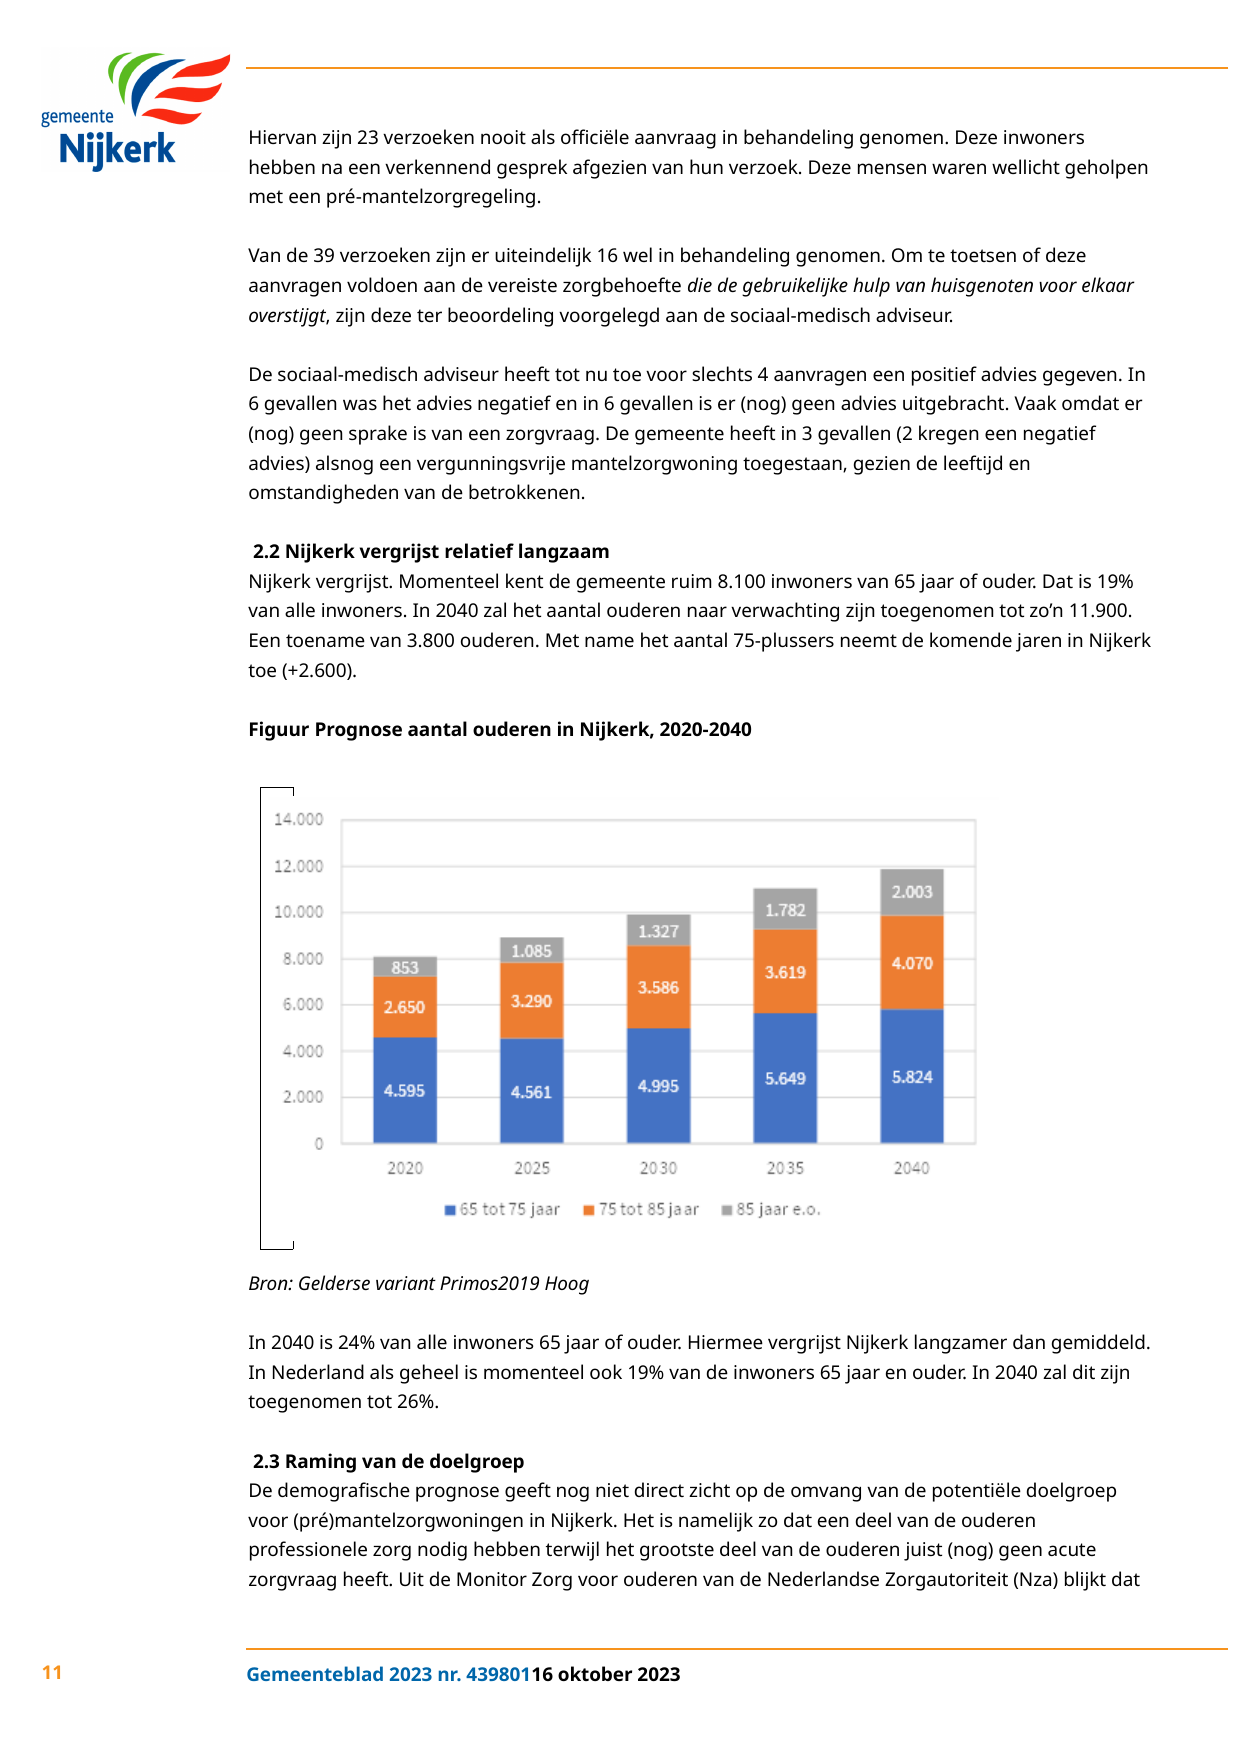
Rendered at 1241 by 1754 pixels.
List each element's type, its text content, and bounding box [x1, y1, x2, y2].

text Van de 39 verzoeken zijn er uiteindelijk 16 wel in behandeling genomen. Om te toetsen of deze aanvragen voldoen aan de vereiste zorgbehoefte die de gebruikelijke hulp van huisgenoten voor elkaar overstijgt, zijn deze ter beoordeling voorgelegd aan de sociaal-medisch adviseur. [248, 243, 1152, 328]
text Nijkerk vergrijst. Momenteel kent de gemeente ruim 8.100 inwoners van 65 jaar of ouder. Dat is 19% van alle inwoners. In 2040 zal het aantal ouderen naar verwachting zijn toegenomen tot zo’n 11.900. Een toename van 3.800 ouderen. Met name het aantal 75-plussers neemt de komende jaren in Nijkerk toe (+2.600). [248, 568, 1152, 683]
picture [41, 47, 231, 172]
text Figuur Prognose aantal ouderen in Nijkerk, 2020-2040 [248, 716, 1152, 742]
picture [268, 796, 1036, 1241]
text Bron: Gelderse variant Primos2019 Hoog [248, 1270, 1152, 1296]
text De sociaal-medisch adviseur heeft tot nu toe voor slechts 4 aanvragen een positief advies gegeven. In 6 gevallen was het advies negatief en in 6 gevallen is er (nog) geen advies uitgebracht. Vaak omdat er (nog) geen sprake is van een zorgvraag. De gemeente heeft in 3 gevallen (2 kregen een negatief advies) alsnog een vergunningsvrije mantelzorgwoning toegestaan, gezien de leeftijd en omstandigheden van de betrokkenen. [248, 361, 1152, 505]
text De demografische prognose geeft nog niet direct zicht op de omvang van de potentiële doelgroep voor (pré)mantelzorgwoningen in Nijkerk. Het is namelijk zo dat een deel van de ouderen professionele zorg nodig hebben terwijl het grootste deel van de ouderen juist (nog) geen acute zorgvraag heeft. Uit de Monitor Zorg voor ouderen van de Nederlandse Zorgautoriteit (Nza) blijkt dat [248, 1477, 1152, 1592]
text Hiervan zijn 23 verzoeken nooit als officiële aanvraag in behandeling genomen. Deze inwoners hebben na een verkennend gesprek afgezien van hun verzoek. Deze mensen waren wellicht geholpen met een pré-mantelzorgregeling. [248, 124, 1152, 209]
text 2.2 Nijkerk vergrijst relatief langzaam [248, 538, 1152, 564]
text In 2040 is 24% van alle inwoners 65 jaar of ouder. Hiermee vergrijst Nijkerk langzamer dan gemiddeld. In Nederland als geheel is momenteel ook 19% van de inwoners 65 jaar en ouder. In 2040 zal dit zijn toegenomen tot 26%. [248, 1329, 1152, 1414]
text 2.3 Raming van de doelgroep [248, 1448, 1152, 1474]
